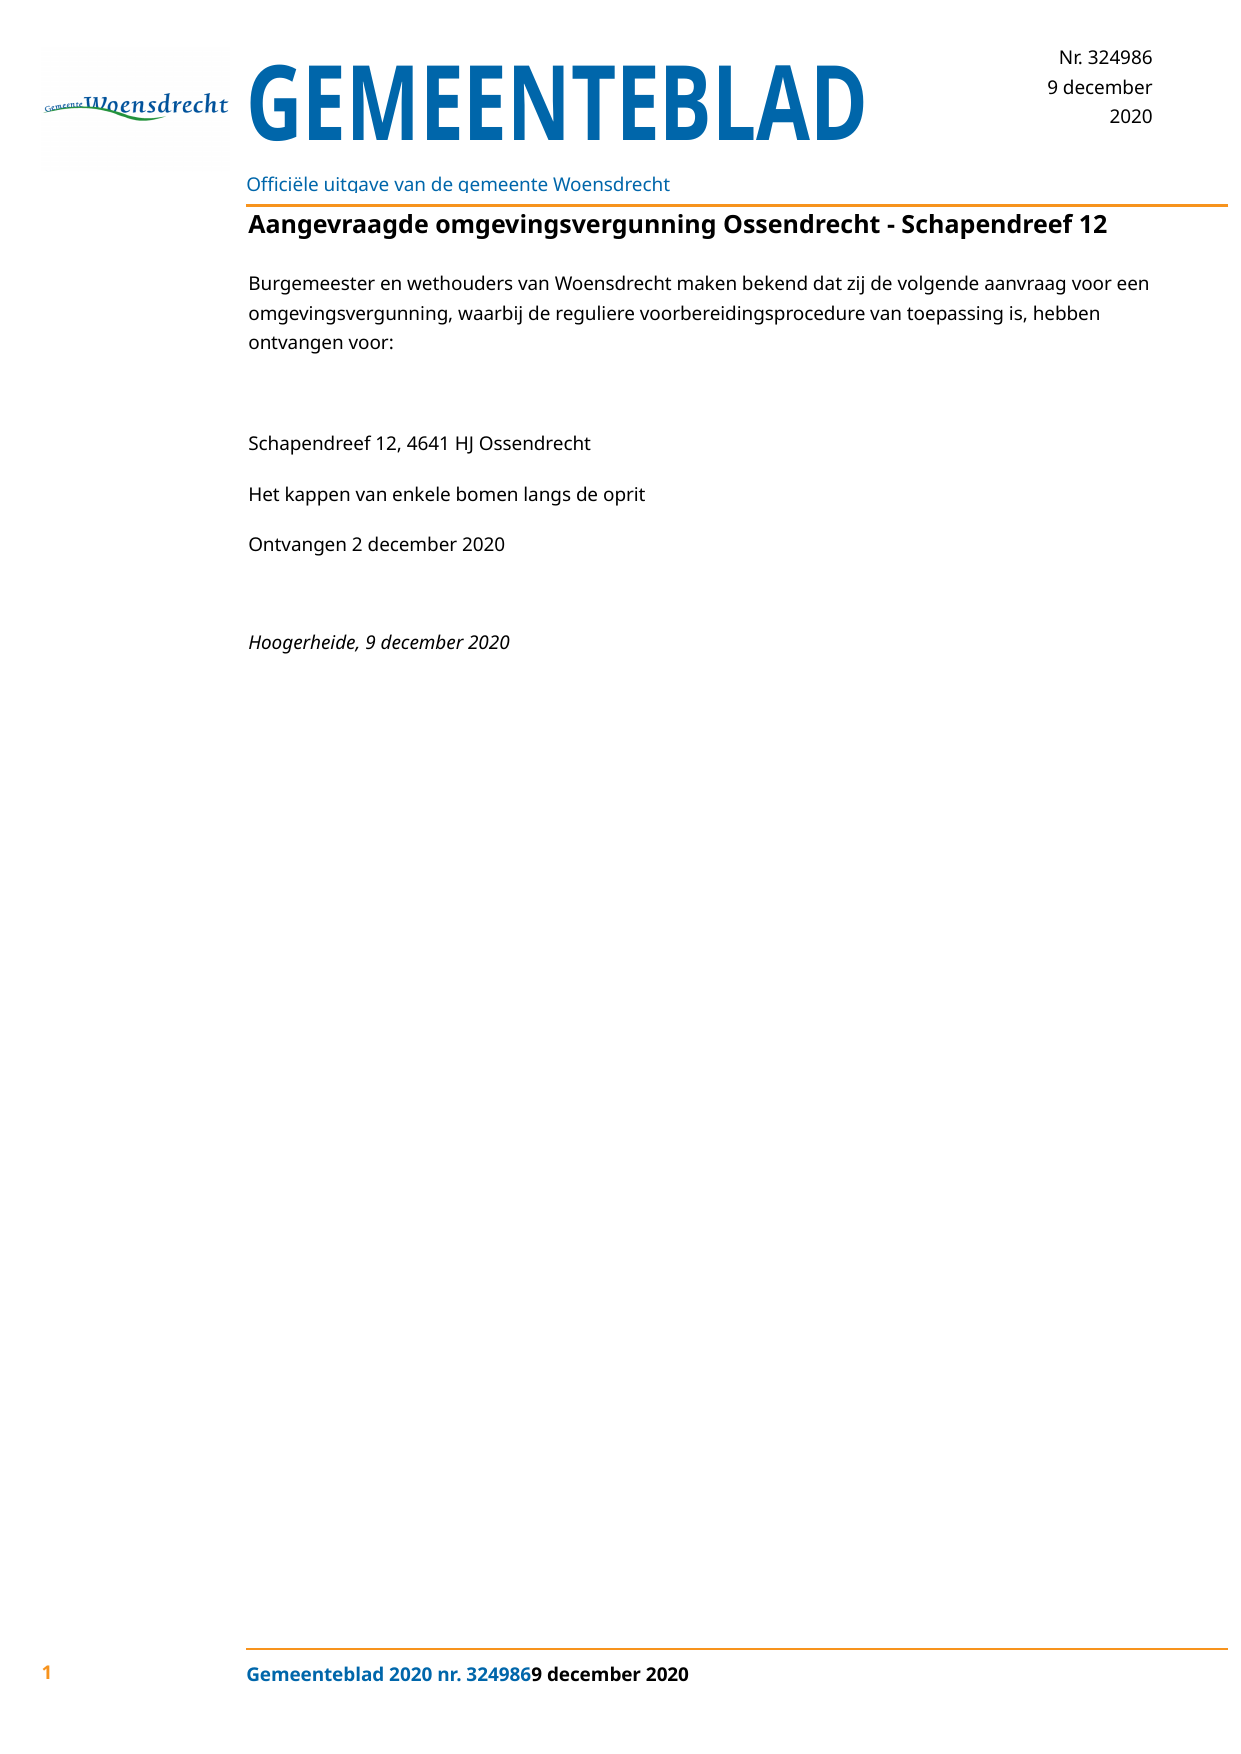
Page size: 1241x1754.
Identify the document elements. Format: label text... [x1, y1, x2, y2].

text Het kappen van enkele bomen langs de oprit [248, 481, 1152, 506]
text Aangevraagde omgevingsvergunning Ossendrecht - Schapendreef 12 [248, 207, 1152, 241]
text Ontvangen 2 december 2020 [248, 531, 1152, 557]
text Burgemeester en wethouders van Woensdrecht maken bekend dat zij de volgende aanvraag voor een omgevingsvergunning, waarbij de reguliere voorbereidingsprocedure van toepassing is, hebben ontvangen voor: [248, 270, 1152, 355]
text Schapendreef 12, 4641 HJ Ossendrecht [248, 430, 1152, 456]
text Hoogerheide, 9 december 2020 [248, 629, 1152, 655]
picture [41, 47, 231, 172]
